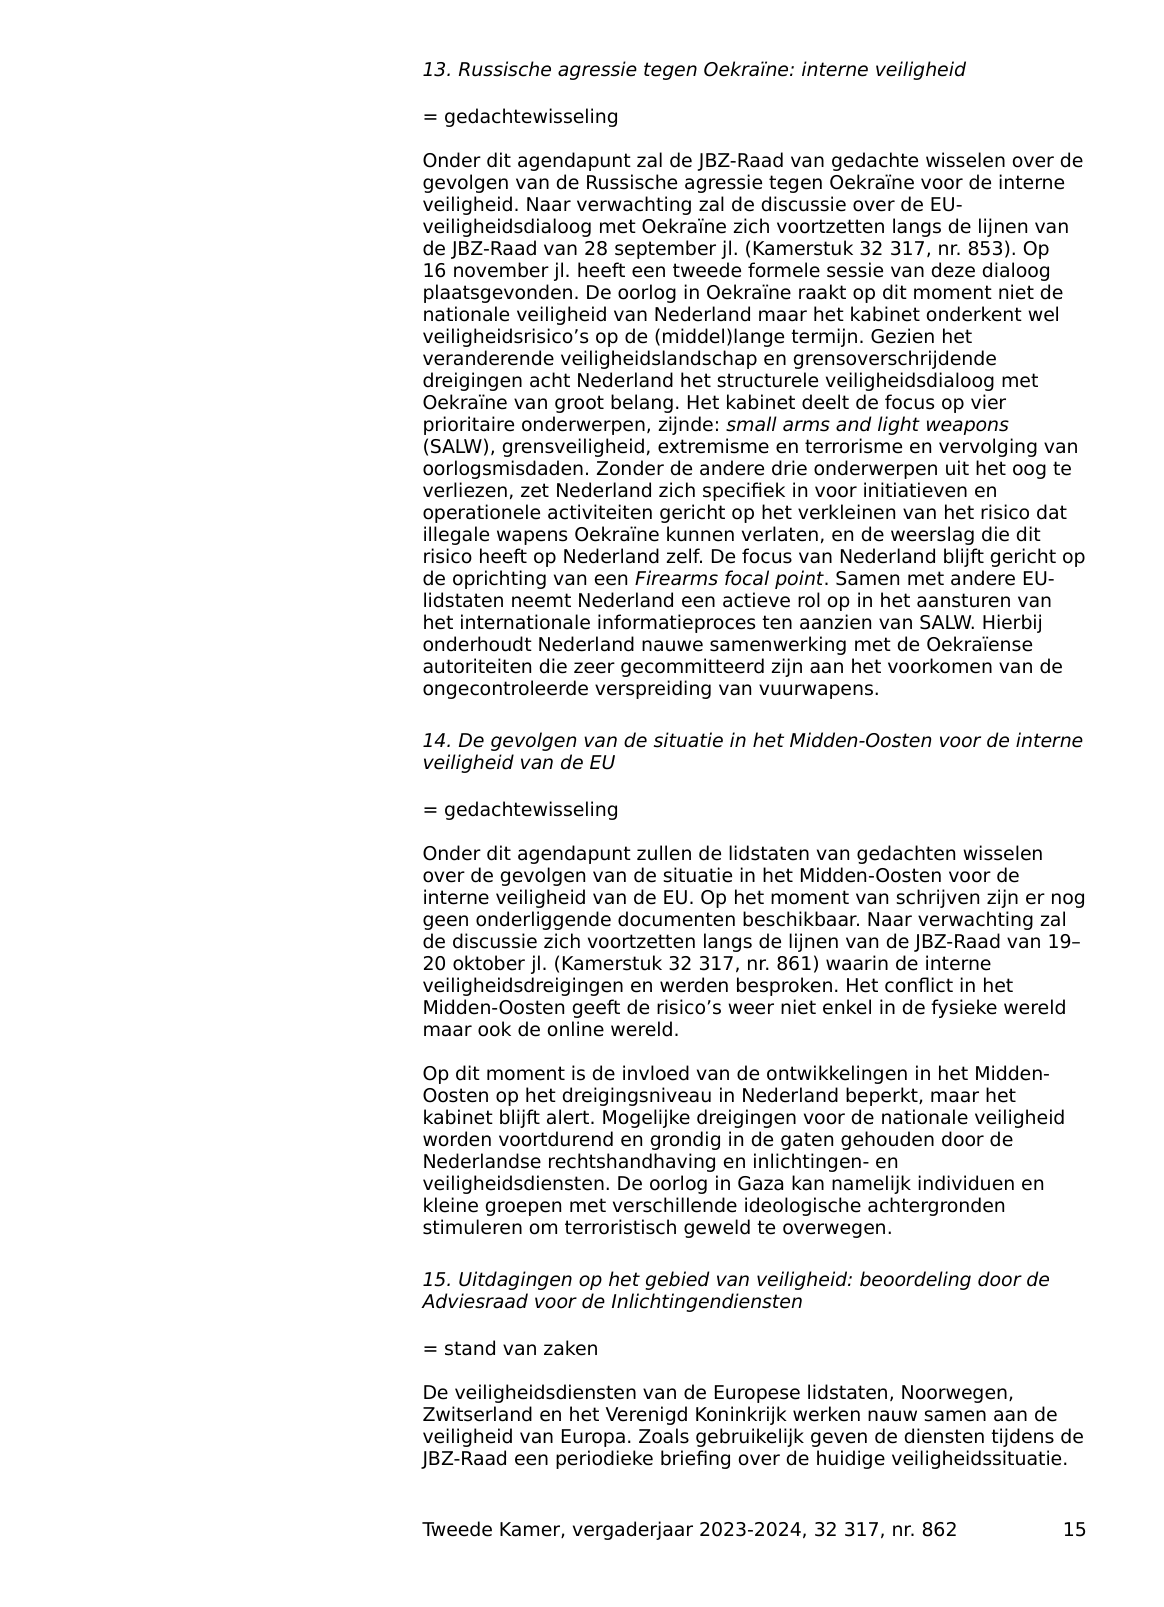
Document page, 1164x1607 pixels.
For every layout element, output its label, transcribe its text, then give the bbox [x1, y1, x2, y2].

text = gedachtewisseling [422, 799, 1087, 821]
text Onder dit agendapunt zullen de lidstaten van gedachten wisselen over de gevolgen van de situatie in het Midden-Oosten voor de interne veiligheid van de EU. Op het moment van schrijven zijn er nog geen onderliggende documenten beschikbaar. Naar verwachting zal de discussie zich voortzetten langs de lijnen van de JBZ-Raad van 19–20 oktober jl. (Kamerstuk 32 317, nr. 861) waarin de interne veiligheidsdreigingen en werden besproken. Het conflict in het Midden-Oosten geeft de risico’s weer niet enkel in de fysieke wereld maar ook de online wereld. [422, 843, 1087, 1041]
subtitle 13. Russische agressie tegen Oekraïne: interne veiligheid [422, 59, 1087, 81]
text = stand van zaken [422, 1338, 1087, 1359]
text = gedachtewisseling [422, 106, 1087, 128]
text Onder dit agendapunt zal de JBZ-Raad van gedachte wisselen over de gevolgen van de Russische agressie tegen Oekraïne voor de interne veiligheid. Naar verwachting zal de discussie over de EU-veiligheidsdialoog met Oekraïne zich voortzetten langs de lijnen van de JBZ-Raad van 28 september jl. (Kamerstuk 32 317, nr. 853). Op 16 november jl. heeft een tweede formele sessie van deze dialoog plaatsgevonden. De oorlog in Oekraïne raakt op dit moment niet de nationale veiligheid van Nederland maar het kabinet onderkent wel veiligheidsrisico’s op de (middel)lange termijn. Gezien het veranderende veiligheidslandschap en grensoverschrijdende dreigingen acht Nederland het structurele veiligheidsdialoog met Oekraïne van groot belang. Het kabinet deelt de focus op vier prioritaire onderwerpen, zijnde: small arms and light weapons (SALW), grensveiligheid, extremisme en terrorisme en vervolging van oorlogsmisdaden. Zonder de andere drie onderwerpen uit het oog te verliezen, zet Nederland zich specifiek in voor initiatieven en operationele activiteiten gericht op het verkleinen van het risico dat illegale wapens Oekraïne kunnen verlaten, en de weerslag die dit risico heeft op Nederland zelf. De focus van Nederland blijft gericht op de oprichting van een Firearms focal point. Samen met andere EU-lidstaten neemt Nederland een actieve rol op in het aansturen van het internationale informatieproces ten aanzien van SALW. Hierbij onderhoudt Nederland nauwe samenwerking met de Oekraïense autoriteiten die zeer gecommitteerd zijn aan het voorkomen van de ongecontroleerde verspreiding van vuurwapens. [422, 150, 1087, 700]
subtitle 14. De gevolgen van de situatie in het Midden-Oosten voor de interne veiligheid van de EU [422, 730, 1087, 774]
text Op dit moment is de invloed van de ontwikkelingen in het Midden-Oosten op het dreigingsniveau in Nederland beperkt, maar het kabinet blijft alert. Mogelijke dreigingen voor de nationale veiligheid worden voortdurend en grondig in de gaten gehouden door de Nederlandse rechtshandhaving en inlichtingen- en veiligheidsdiensten. De oorlog in Gaza kan namelijk individuen en kleine groepen met verschillende ideologische achtergronden stimuleren om terroristisch geweld te overwegen. [422, 1063, 1087, 1239]
subtitle 15. Uitdagingen op het gebied van veiligheid: beoordeling door de Adviesraad voor de Inlichtingendiensten [422, 1269, 1087, 1313]
text De veiligheidsdiensten van de Europese lidstaten, Noorwegen, Zwitserland en het Verenigd Koninkrijk werken nauw samen aan de veiligheid van Europa. Zoals gebruikelijk geven de diensten tijdens de JBZ-Raad een periodieke briefing over de huidige veiligheidssituatie. [422, 1382, 1087, 1470]
